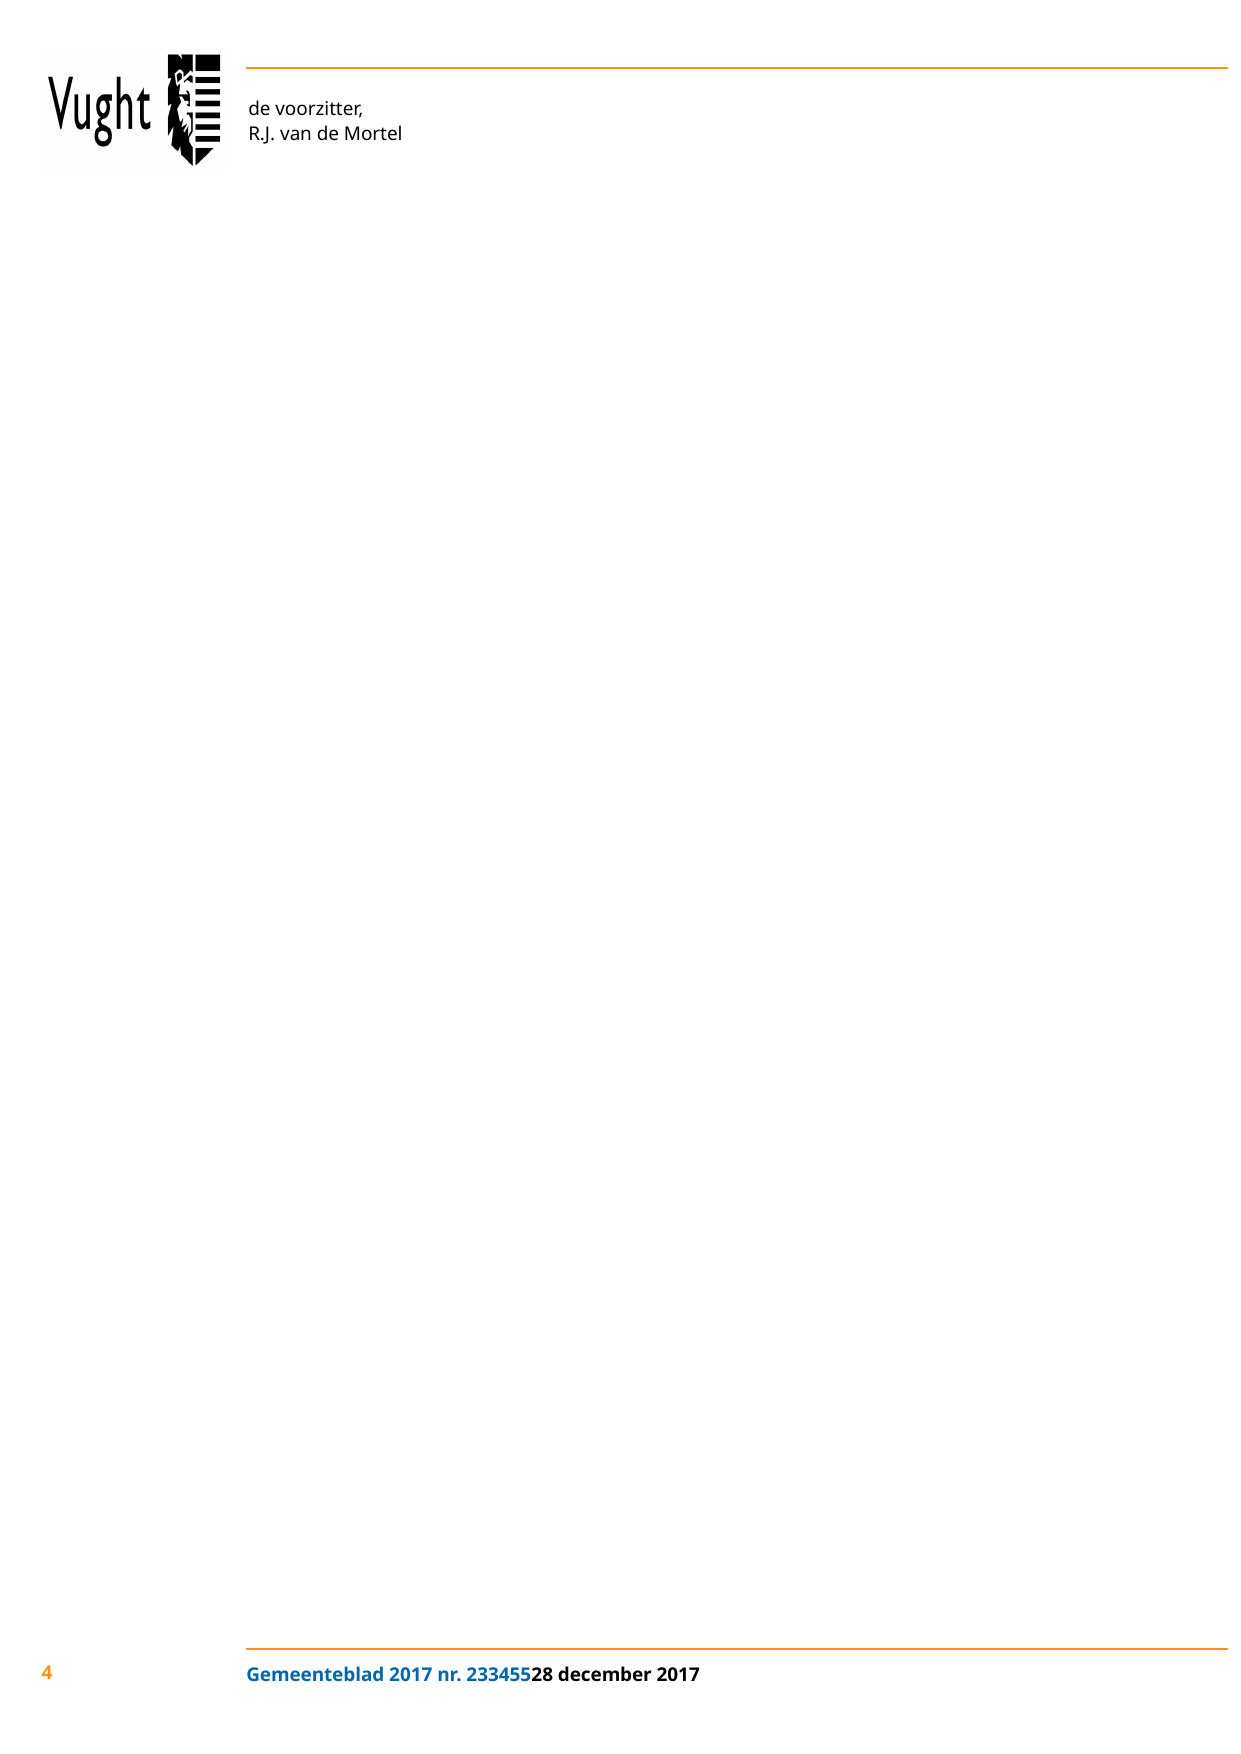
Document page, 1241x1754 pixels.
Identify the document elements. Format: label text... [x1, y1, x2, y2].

text R.J. van de Mortel [248, 121, 1152, 146]
text de voorzitter, [248, 95, 1152, 121]
picture [41, 47, 231, 172]
